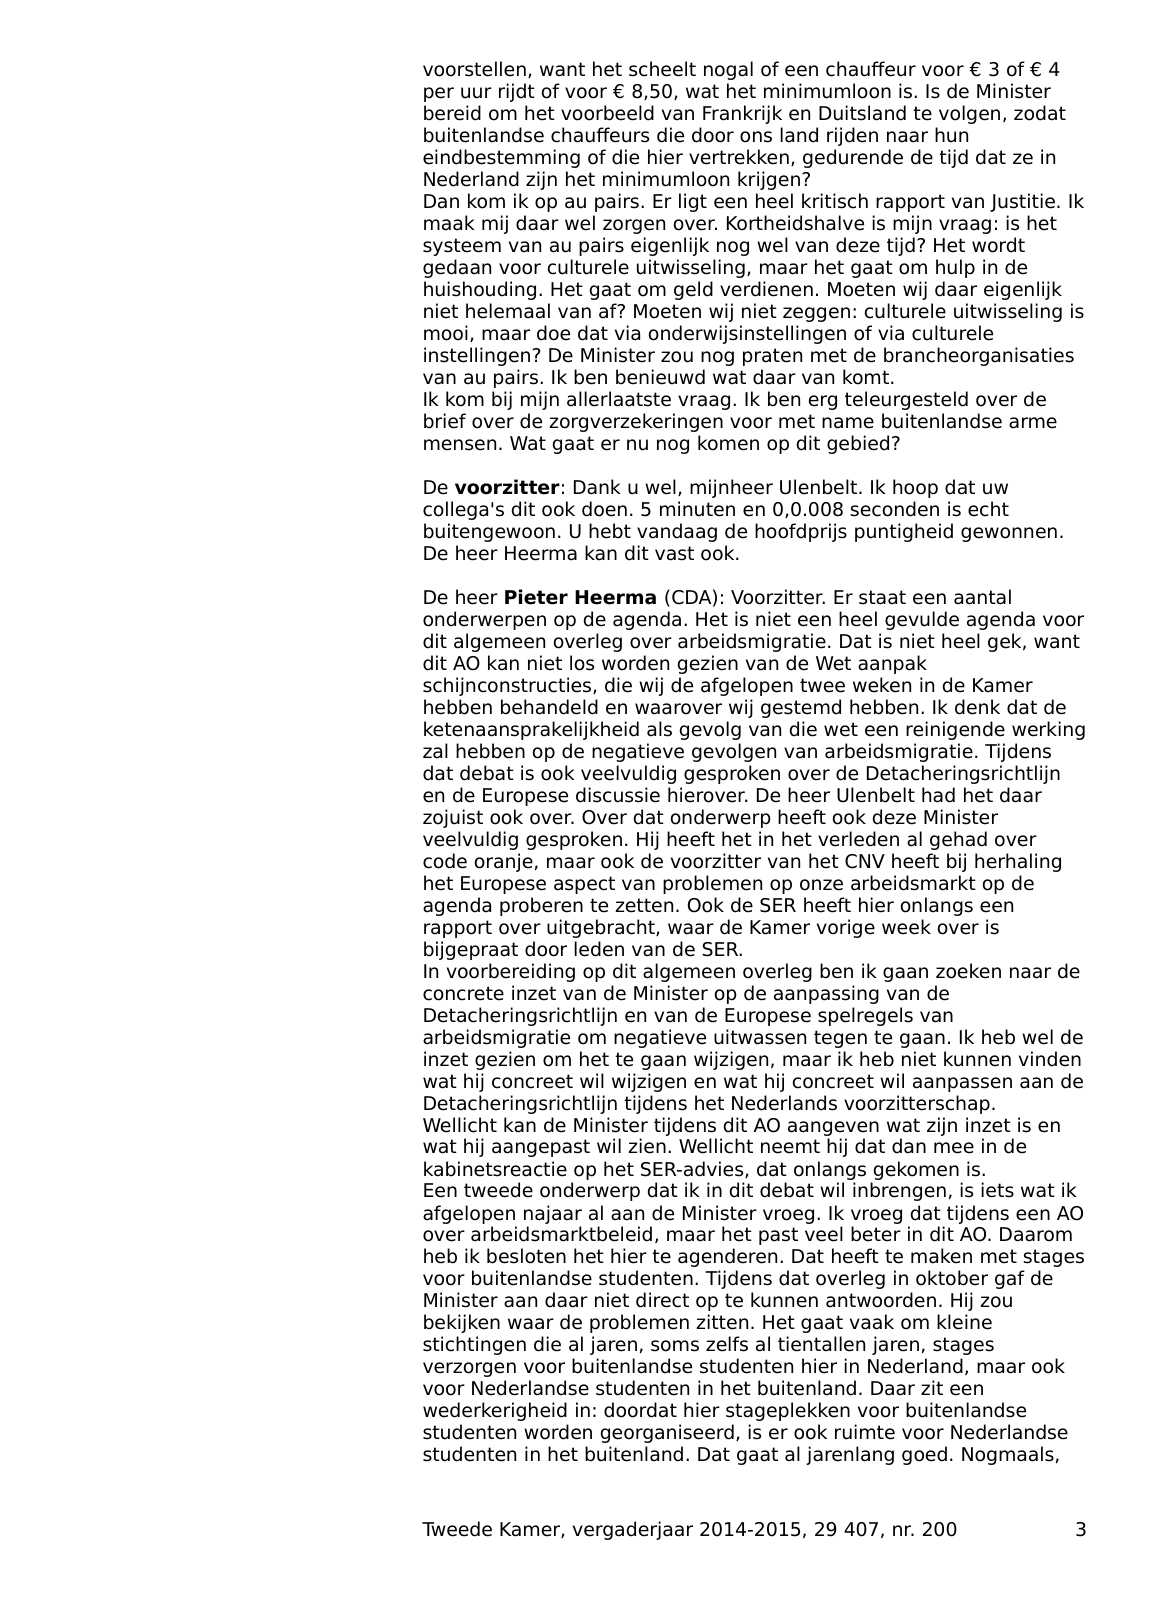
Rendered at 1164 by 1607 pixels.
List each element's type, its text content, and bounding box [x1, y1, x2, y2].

text De heer Pieter Heerma (CDA): Voorzitter. Er staat een aantal onderwerpen op de agenda. Het is niet een heel gevulde agenda voor dit algemeen overleg over arbeidsmigratie. Dat is niet heel gek, want dit AO kan niet los worden gezien van de Wet aanpak schijnconstructies, die wij de afgelopen twee weken in de Kamer hebben behandeld en waarover wij gestemd hebben. Ik denk dat de ketenaansprakelijkheid als gevolg van die wet een reinigende werking zal hebben op de negatieve gevolgen van arbeidsmigratie. Tijdens dat debat is ook veelvuldig gesproken over de Detacheringsrichtlijn en de Europese discussie hierover. De heer Ulenbelt had het daar zojuist ook over. Over dat onderwerp heeft ook deze Minister veelvuldig gesproken. Hij heeft het in het verleden al gehad over code oranje, maar ook de voorzitter van het CNV heeft bij herhaling het Europese aspect van problemen op onze arbeidsmarkt op de agenda proberen te zetten. Ook de SER heeft hier onlangs een rapport over uitgebracht, waar de Kamer vorige week over is bijgepraat door leden van de SER. [422, 587, 1087, 961]
text In voorbereiding op dit algemeen overleg ben ik gaan zoeken naar de concrete inzet van de Minister op de aanpassing van de Detacheringsrichtlijn en van de Europese spelregels van arbeidsmigratie om negatieve uitwassen tegen te gaan. Ik heb wel de inzet gezien om het te gaan wijzigen, maar ik heb niet kunnen vinden wat hij concreet wil wijzigen en wat hij concreet wil aanpassen aan de Detacheringsrichtlijn tijdens het Nederlands voorzitterschap. [422, 961, 1087, 1114]
text Dan kom ik op au pairs. Er ligt een heel kritisch rapport van Justitie. Ik maak mij daar wel zorgen over. Kortheidshalve is mijn vraag: is het systeem van au pairs eigenlijk nog wel van deze tijd? Het wordt gedaan voor culturele uitwisseling, maar het gaat om hulp in de huishouding. Het gaat om geld verdienen. Moeten wij daar eigenlijk niet helemaal van af? Moeten wij niet zeggen: culturele uitwisseling is mooi, maar doe dat via onderwijsinstellingen of via culturele instellingen? De Minister zou nog praten met de brancheorganisaties van au pairs. Ik ben benieuwd wat daar van komt. [422, 191, 1087, 389]
text De voorzitter: Dank u wel, mijnheer Ulenbelt. Ik hoop dat uw collega's dit ook doen. 5 minuten en 0,0.008 seconden is echt buitengewoon. U hebt vandaag de hoofdprijs puntigheid gewonnen. De heer Heerma kan dit vast ook. [422, 477, 1087, 565]
text Wellicht kan de Minister tijdens dit AO aangeven wat zijn inzet is en wat hij aangepast wil zien. Wellicht neemt hij dat dan mee in de kabinetsreactie op het SER-advies, dat onlangs gekomen is. [422, 1114, 1087, 1180]
text Een tweede onderwerp dat ik in dit debat wil inbrengen, is iets wat ik afgelopen najaar al aan de Minister vroeg. Ik vroeg dat tijdens een AO over arbeidsmarktbeleid, maar het past veel beter in dit AO. Daarom heb ik besloten het hier te agenderen. Dat heeft te maken met stages voor buitenlandse studenten. Tijdens dat overleg in oktober gaf de Minister aan daar niet direct op te kunnen antwoorden. Hij zou bekijken waar de problemen zitten. Het gaat vaak om kleine stichtingen die al jaren, soms zelfs al tientallen jaren, stages verzorgen voor buitenlandse studenten hier in Nederland, maar ook voor Nederlandse studenten in het buitenland. Daar zit een wederkerigheid in: doordat hier stageplekken voor buitenlandse studenten worden georganiseerd, is er ook ruimte voor Nederlandse studenten in het buitenland. Dat gaat al jarenlang goed. Nogmaals, [422, 1180, 1087, 1466]
text voorstellen, want het scheelt nogal of een chauffeur voor € 3 of € 4 per uur rijdt of voor € 8,50, wat het minimumloon is. Is de Minister bereid om het voorbeeld van Frankrijk en Duitsland te volgen, zodat buitenlandse chauffeurs die door ons land rijden naar hun eindbestemming of die hier vertrekken, gedurende de tijd dat ze in Nederland zijn het minimumloon krijgen? [422, 59, 1087, 191]
text Ik kom bij mijn allerlaatste vraag. Ik ben erg teleurgesteld over de brief over de zorgverzekeringen voor met name buitenlandse arme mensen. Wat gaat er nu nog komen op dit gebied? [422, 389, 1087, 455]
